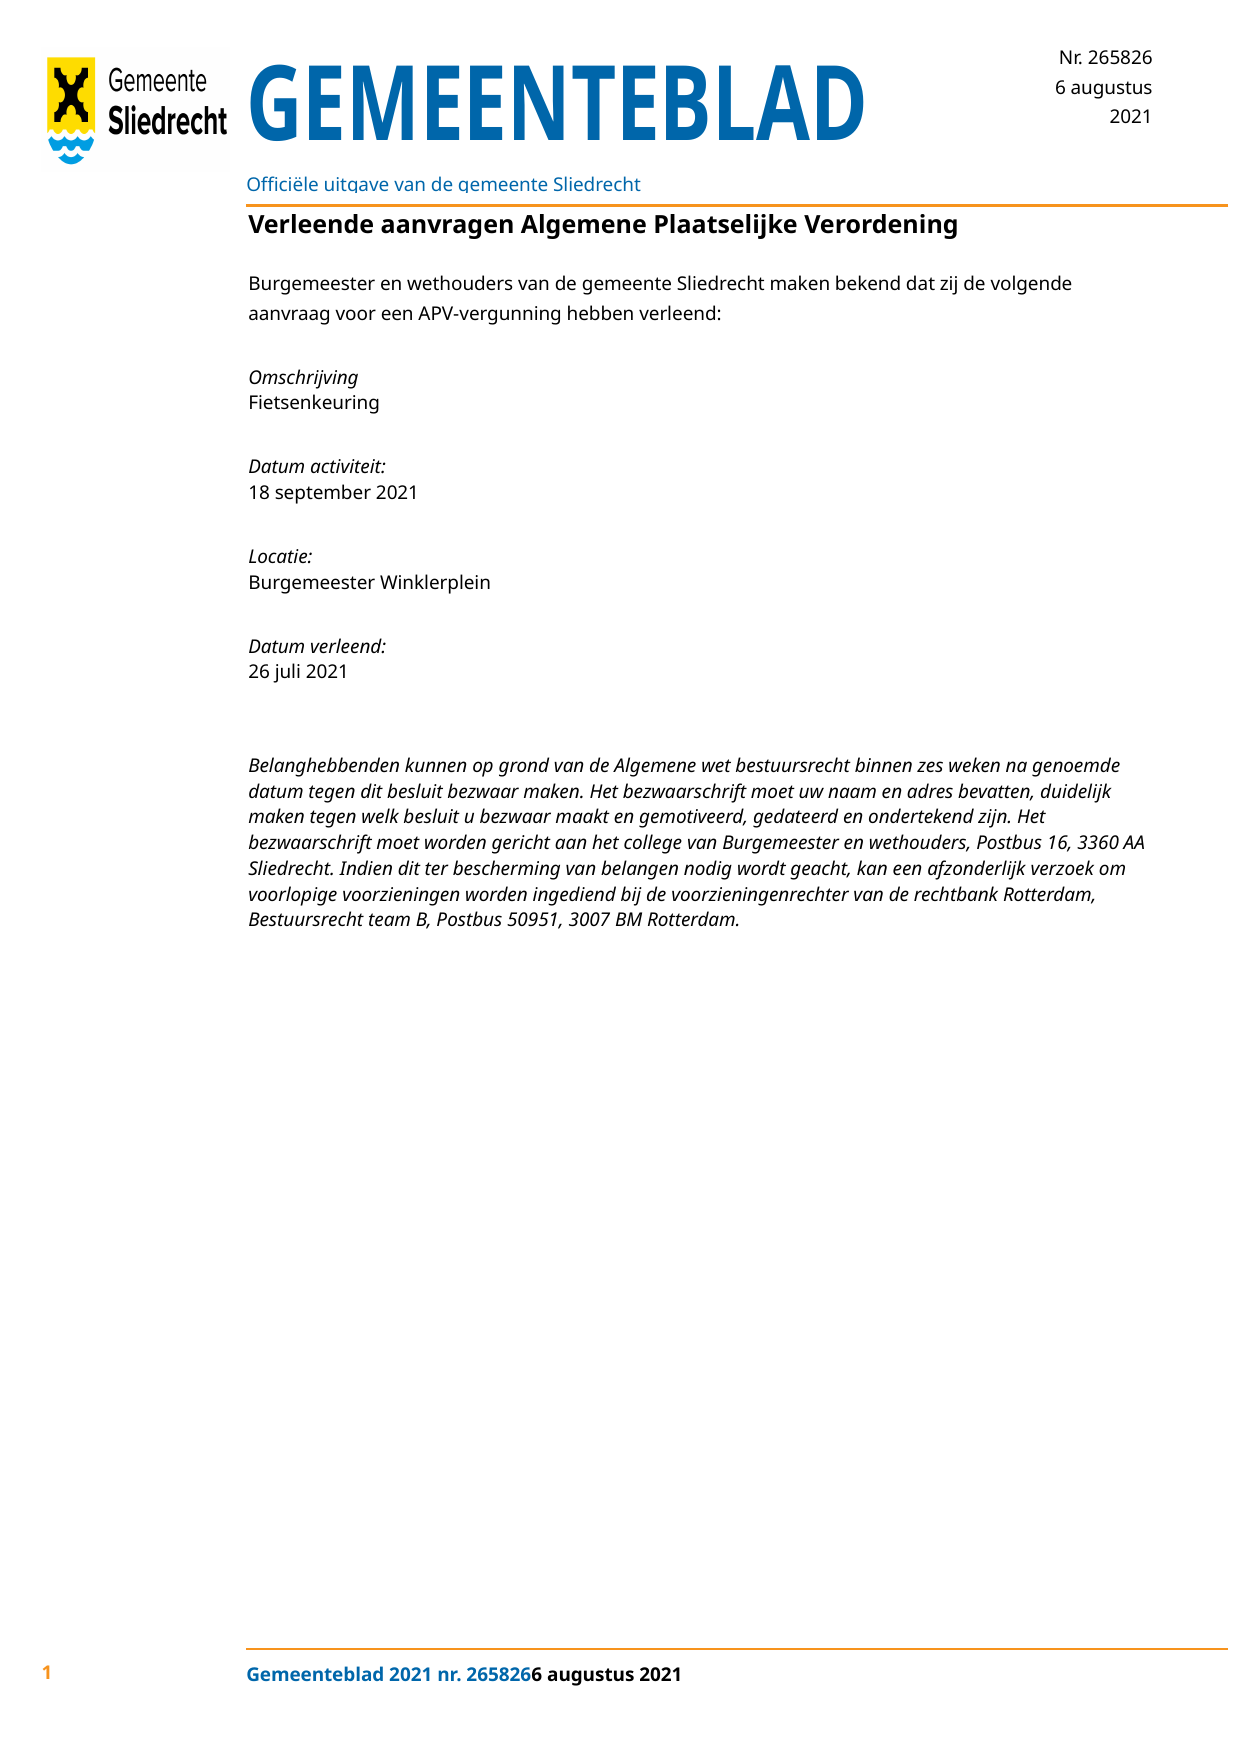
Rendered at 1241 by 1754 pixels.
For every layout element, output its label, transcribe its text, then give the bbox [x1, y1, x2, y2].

text Belanghebbenden kunnen op grond van de Algemene wet bestuursrecht binnen zes weken na genoemde datum tegen dit besluit bezwaar maken. Het bezwaarschrift moet uw naam en adres bevatten, duidelijk maken tegen welk besluit u bezwaar maakt en gemotiveerd, gedateerd en ondertekend zijn. Het bezwaarschrift moet worden gericht aan het college van Burgemeester en wethouders, Postbus 16, 3360 AA Sliedrecht. Indien dit ter bescherming van belangen nodig wordt geacht, kan een afzonderlijk verzoek om voorlopige voorzieningen worden ingediend bij de voorzieningenrechter van de rechtbank Rotterdam, Bestuursrecht team B, Postbus 50951, 3007 BM Rotterdam. [248, 752, 1152, 932]
text Omschrijving [248, 364, 1152, 389]
text 18 september 2021 [248, 479, 1152, 505]
text Locatie: [248, 543, 1152, 569]
picture [41, 47, 231, 172]
text Burgemeester en wethouders van de gemeente Sliedrecht maken bekend dat zij de volgende aanvraag voor een APV-vergunning hebben verleend: [248, 270, 1152, 326]
text Fietsenkeuring [248, 389, 1152, 415]
text Verleende aanvragen Algemene Plaatselijke Verordening [248, 207, 1152, 241]
text Burgemeester Winklerplein [248, 569, 1152, 595]
text 26 juli 2021 [248, 659, 1152, 684]
text Datum activiteit: [248, 453, 1152, 479]
text Datum verleend: [248, 633, 1152, 659]
